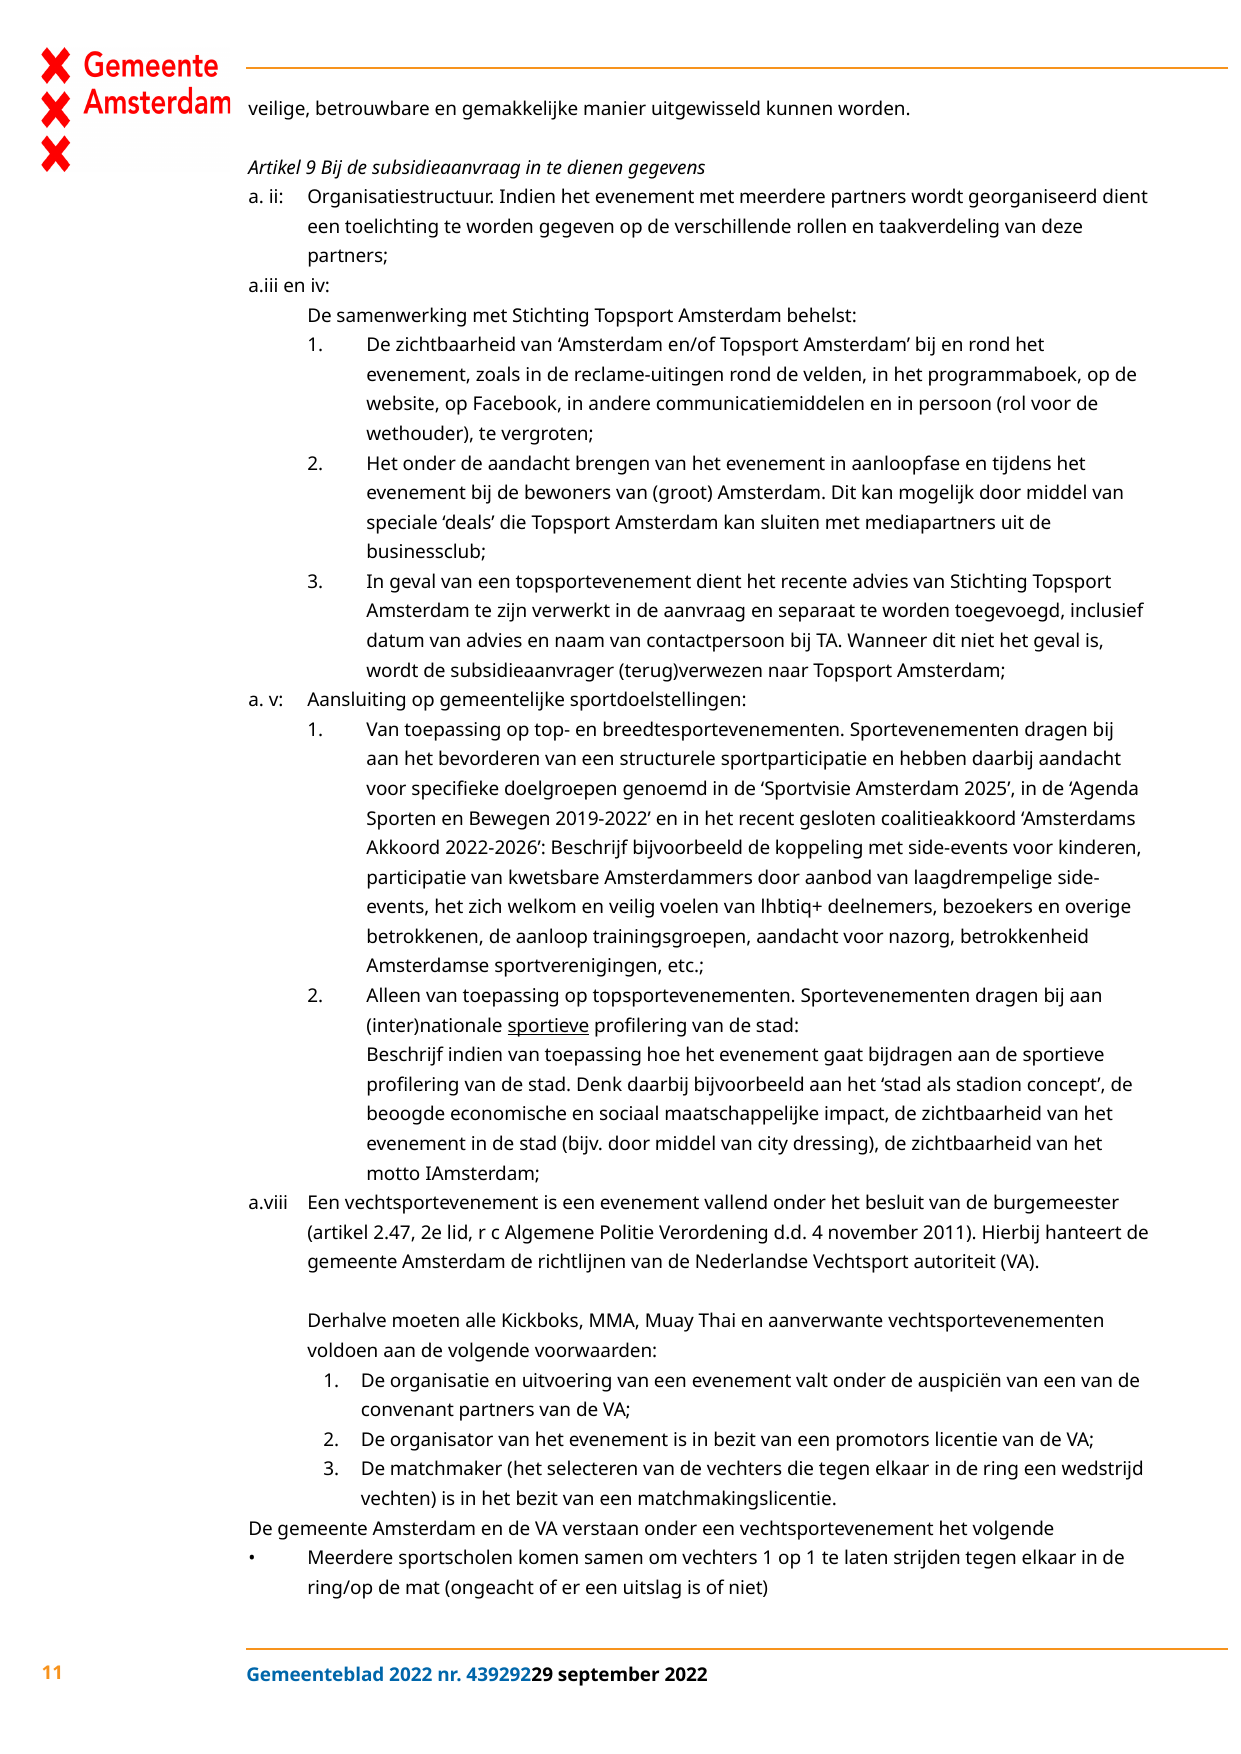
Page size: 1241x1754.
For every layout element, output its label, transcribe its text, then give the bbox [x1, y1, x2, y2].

list Meerdere sportscholen komen samen om vechters 1 op 1 te laten strijden tegen elkaar in de ring/op de mat (ongeacht of er een uitslag is of niet) [248, 1544, 1152, 1600]
text a.iii en iv: [248, 272, 1152, 298]
picture [41, 47, 231, 172]
list Derhalve moeten alle Kickboks, MMA, Muay Thai en aanverwante vechtsportevenementen voldoen aan de volgende voorwaarden: [248, 1308, 1152, 1363]
list De organisatie en uitvoering van een evenement valt onder de auspiciën van een van de convenant partners van de VA; [323, 1367, 1152, 1422]
list Een vechtsportevenement is een evenement vallend onder het besluit van de burgemeester (artikel 2.47, 2e lid, r c Algemene Politie Verordening d.d. 4 november 2011). Hierbij hanteert de gemeente Amsterdam de richtlijnen van de Nederlandse Vechtsport autoriteit (VA). [248, 1189, 1152, 1274]
list Van toepassing op top- en breedtesportevenementen. Sportevenementen dragen bij aan het bevorderen van een structurele sportparticipatie en hebben daarbij aandacht voor specifieke doelgroepen genoemd in de ‘Sportvisie Amsterdam 2025’, in de ‘Agenda Sporten en Bewegen 2019-2022’ en in het recent gesloten coalitieakkoord ‘Amsterdams Akkoord 2022-2026’: Beschrijf bijvoorbeeld de koppeling met side-events voor kinderen, participatie van kwetsbare Amsterdammers door aanbod van laagdrempelige side-events, het zich welkom en veilig voelen van lhbtiq+ deelnemers, bezoekers en overige betrokkenen, de aanloop trainingsgroepen, aandacht voor nazorg, betrokkenheid Amsterdamse sportverenigingen, etc.; [307, 716, 1152, 978]
list De matchmaker (het selecteren van de vechters die tegen elkaar in de ring een wedstrijd vechten) is in het bezit van een matchmakingslicentie. [323, 1456, 1152, 1511]
list In geval van een topsportevenement dient het recente advies van Stichting Topsport Amsterdam te zijn verwerkt in de aanvraag en separaat te worden toegevoegd, inclusief datum van advies en naam van contactpersoon bij TA. Wanneer dit niet het geval is, wordt de subsidieaanvrager (terug)verwezen naar Topsport Amsterdam; [307, 568, 1152, 683]
list Alleen van toepassing op topsportevenementen. Sportevenementen dragen bij aan (inter)nationale sportieve profilering van de stad: [307, 982, 1152, 1038]
list De zichtbaarheid van ‘Amsterdam en/of Topsport Amsterdam’ bij en rond het evenement, zoals in de reclame-uitingen rond de velden, in het programmaboek, op de website, op Facebook, in andere communicatiemiddelen en in persoon (rol voor de wethouder), te vergroten; [307, 331, 1152, 446]
list Het onder de aandacht brengen van het evenement in aanloopfase en tijdens het evenement bij de bewoners van (groot) Amsterdam. Dit kan mogelijk door middel van speciale ‘deals’ die Topsport Amsterdam kan sluiten met mediapartners uit de businessclub; [307, 450, 1152, 564]
list De samenwerking met Stichting Topsport Amsterdam behelst: [248, 302, 1152, 328]
list De organisator van het evenement is in bezit van een promotors licentie van de VA; [323, 1426, 1152, 1452]
list Beschrijf indien van toepassing hoe het evenement gaat bijdragen aan de sportieve profilering van de stad. Denk daarbij bijvoorbeeld aan het ‘stad als stadion concept’, de beoogde economische en sociaal maatschappelijke impact, de zichtbaarheid van het evenement in de stad (bijv. door middel van city dressing), de zichtbaarheid van het motto IAmsterdam; [307, 1041, 1152, 1186]
list Aansluiting op gemeentelijke sportdoelstellingen: [248, 686, 1152, 712]
text De gemeente Amsterdam en de VA verstaan onder een vechtsportevenement het volgende [248, 1515, 1152, 1541]
text veilige, betrouwbare en gemakkelijke manier uitgewisseld kunnen worden. [248, 95, 1152, 121]
text Artikel 9 Bij de subsidieaanvraag in te dienen gegevens [248, 154, 1152, 180]
list Organisatiestructuur. Indien het evenement met meerdere partners wordt georganiseerd dient een toelichting te worden gegeven op de verschillende rollen en taakverdeling van deze partners; [248, 183, 1152, 268]
